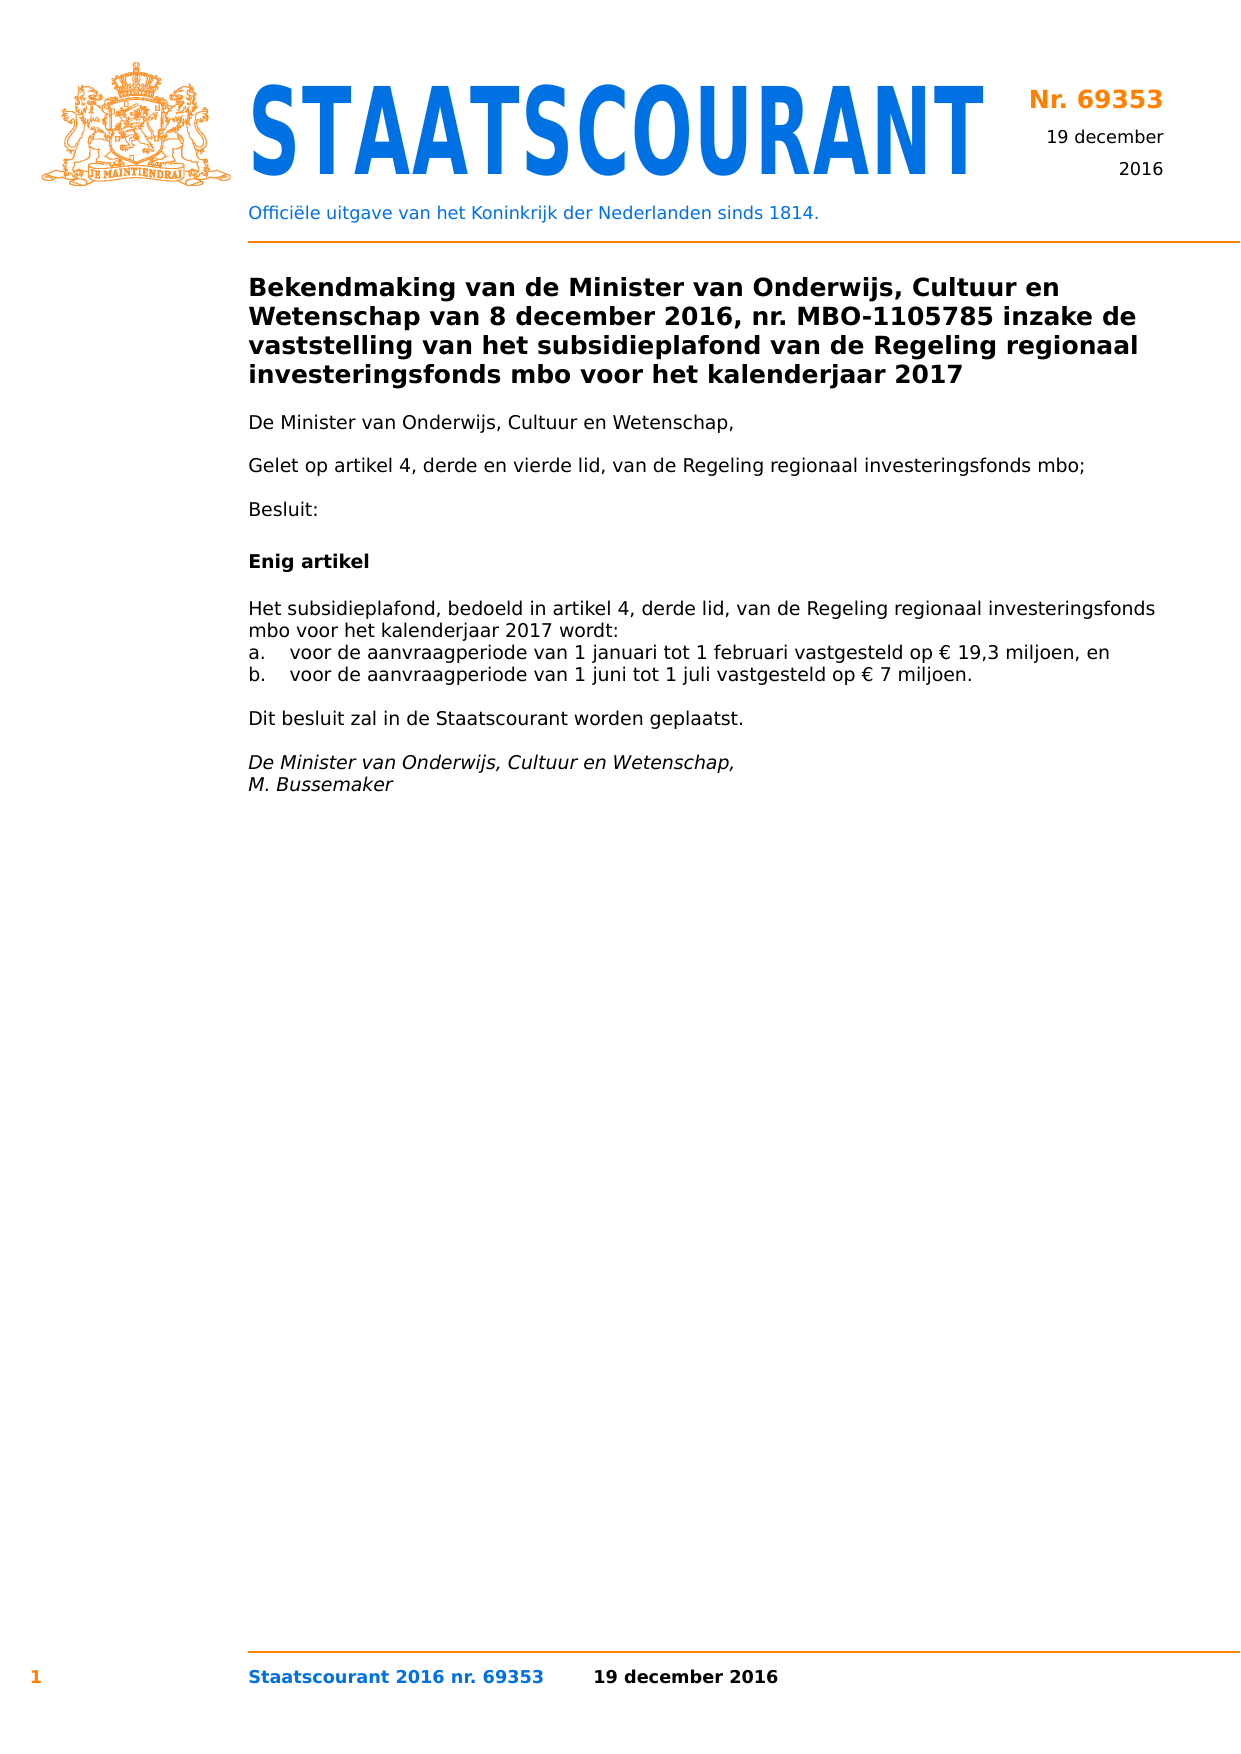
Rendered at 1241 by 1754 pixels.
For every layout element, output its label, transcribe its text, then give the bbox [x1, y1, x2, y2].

subtitle Enig artikel [248, 551, 1163, 573]
text b. voor de aanvraagperiode van 1 juni tot 1 juli vastgesteld op € 7 miljoen. [248, 664, 1163, 686]
text Het subsidieplafond, bedoeld in artikel 4, derde lid, van de Regeling regionaal investeringsfonds mbo voor het kalenderjaar 2017 wordt: [248, 598, 1163, 642]
table_header STAATSCOURANT [248, 62, 998, 203]
text Dit besluit zal in de Staatscourant worden geplaatst. [248, 708, 1163, 730]
table_header Nr. 69353 [998, 62, 1240, 121]
table_cell 2016 [998, 153, 1240, 203]
text De Minister van Onderwijs, Cultuur en Wetenschap, [248, 412, 1163, 433]
text a. voor de aanvraagperiode van 1 januari tot 1 februari vastgesteld op € 19,3 miljoen, en [248, 642, 1163, 664]
text Gelet op artikel 4, derde en vierde lid, van de Regeling regionaal investeringsfonds mbo; [248, 455, 1163, 477]
table_cell 19 december [998, 121, 1240, 153]
subtitle Bekendmaking van de Minister van Onderwijs, Cultuur en Wetenschap van 8 december 2016, nr. MBO-1105785 inzake de vaststelling van het subsidieplafond van de Regeling regionaal investeringsfonds mbo voor het kalenderjaar 2017 [248, 273, 1163, 390]
text Besluit: [248, 499, 1163, 521]
table_cell Officiële uitgave van het Koninkrijk der Nederlanden sinds 1814. [248, 203, 1240, 241]
picture [41, 62, 231, 186]
text De Minister van Onderwijs, Cultuur en Wetenschap, M. Bussemaker [248, 752, 1163, 796]
table_header [25, 62, 248, 241]
